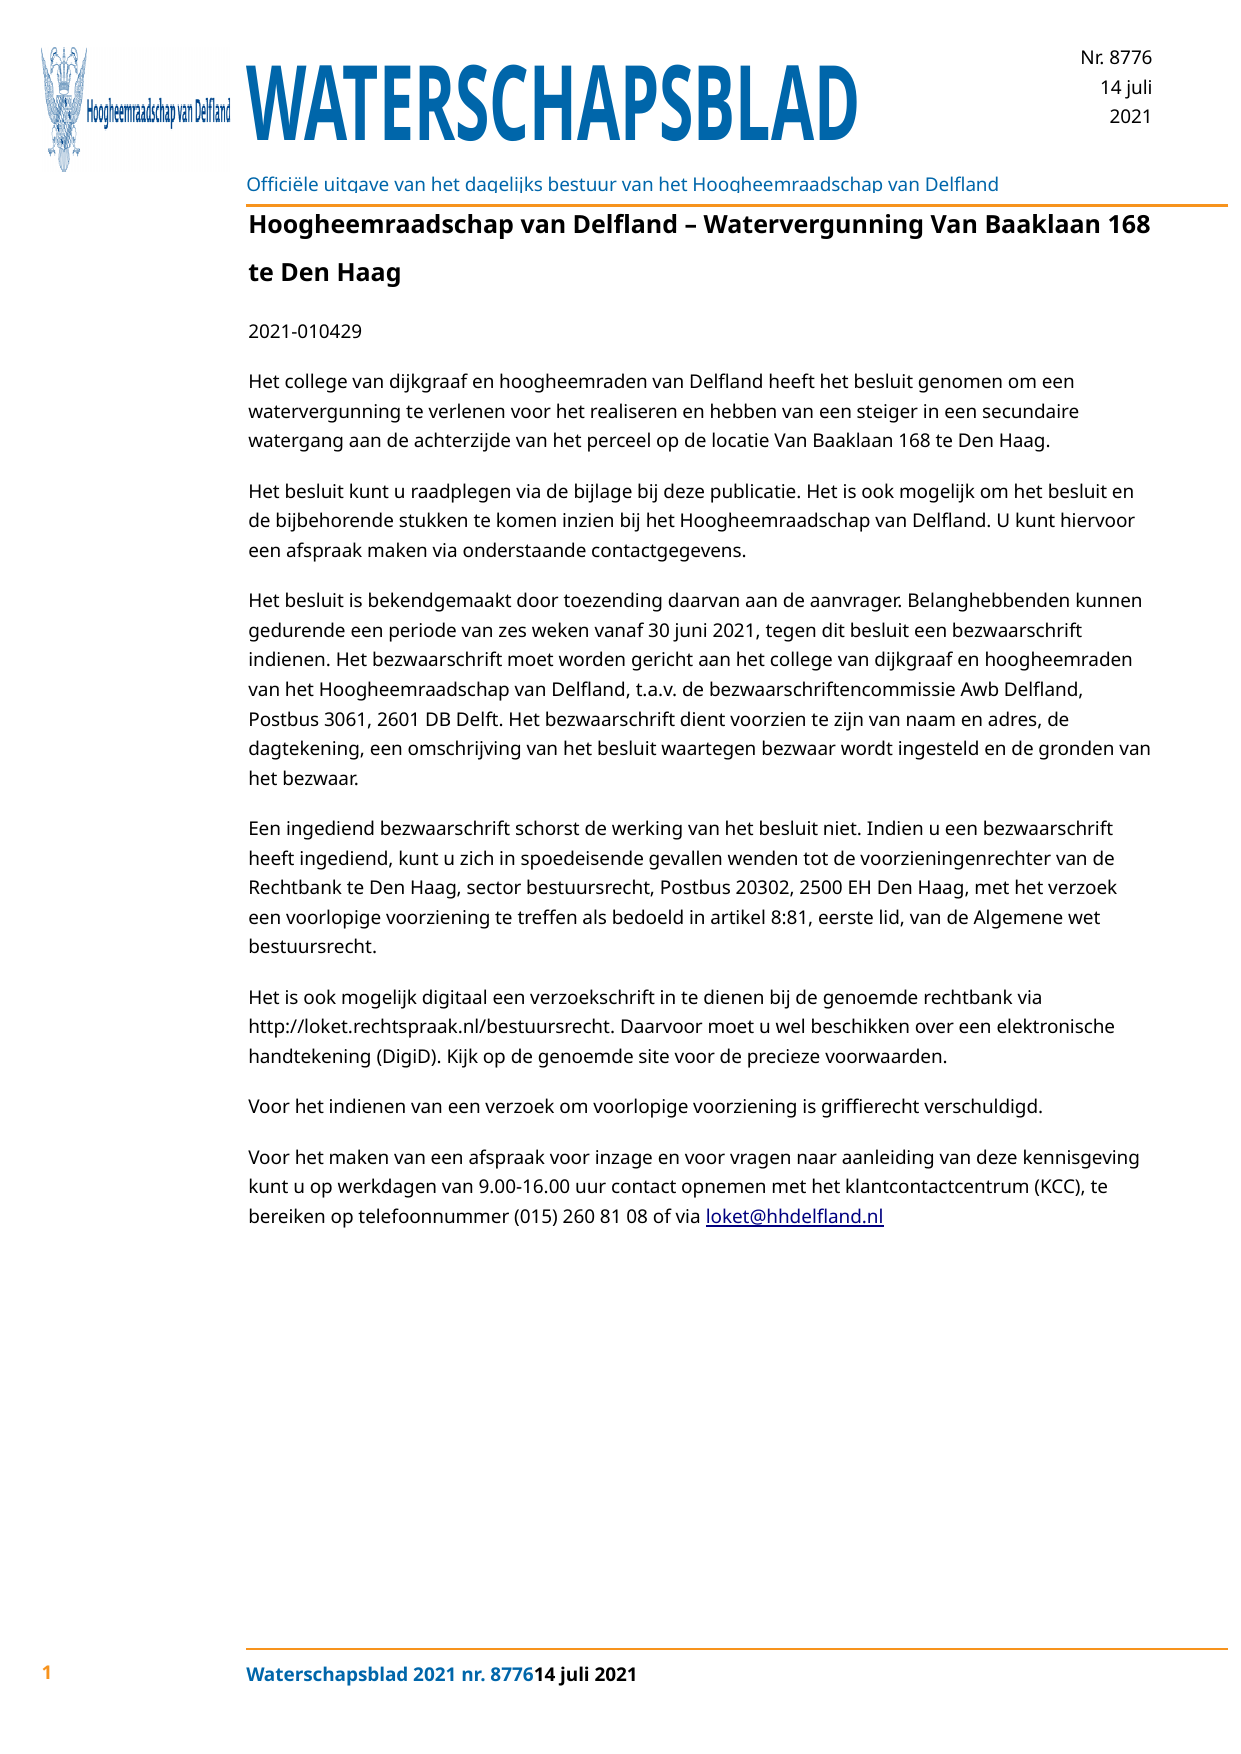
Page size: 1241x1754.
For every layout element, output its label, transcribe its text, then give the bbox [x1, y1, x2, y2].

text Een ingediend bezwaarschrift schorst de werking van het besluit niet. Indien u een bezwaarschrift heeft ingediend, kunt u zich in spoedeisende gevallen wenden tot de voorzieningenrechter van de Rechtbank te Den Haag, sector bestuursrecht, Postbus 20302, 2500 EH Den Haag, met het verzoek een voorlopige voorziening te treffen als bedoeld in artikel 8:81, eerste lid, van de Algemene wet bestuursrecht. [248, 815, 1152, 959]
text Het is ook mogelijk digitaal een verzoekschrift in te dienen bij de genoemde rechtbank via http://loket.rechtspraak.nl/bestuursrecht. Daarvoor moet u wel beschikken over een elektronische handtekening (DigiD). Kijk op de genoemde site voor de precieze voorwaarden. [248, 984, 1152, 1069]
text Het college van dijkgraaf en hoogheemraden van Delfland heeft het besluit genomen om een watervergunning te verlenen voor het realiseren en hebben van een steiger in een secundaire watergang aan de achterzijde van het perceel op de locatie Van Baaklaan 168 te Den Haag. [248, 368, 1152, 453]
text Hoogheemraadschap van Delfland – Watervergunning Van Baaklaan 168 te Den Haag [248, 207, 1152, 288]
text 2021-010429 [248, 318, 1152, 344]
picture [41, 47, 231, 172]
text Het besluit kunt u raadplegen via de bijlage bij deze publicatie. Het is ook mogelijk om het besluit en de bijbehorende stukken te komen inzien bij het Hoogheemraadschap van Delfland. U kunt hiervoor een afspraak maken via onderstaande contactgegevens. [248, 478, 1152, 563]
text Voor het maken van een afspraak voor inzage en voor vragen naar aanleiding van deze kennisgeving kunt u op werkdagen van 9.00-16.00 uur contact opnemen met het klantcontactcentrum (KCC), te bereiken op telefoonnummer (015) 260 81 08 of via loket@hhdelfland.nl [248, 1144, 1152, 1229]
text Voor het indienen van een verzoek om voorlopige voorziening is griffierecht verschuldigd. [248, 1094, 1152, 1119]
text Het besluit is bekendgemaakt door toezending daarvan aan de aanvrager. Belanghebbenden kunnen gedurende een periode van zes weken vanaf 30 juni 2021, tegen dit besluit een bezwaarschrift indienen. Het bezwaarschrift moet worden gericht aan het college van dijkgraaf en hoogheemraden van het Hoogheemraadschap van Delfland, t.a.v. de bezwaarschriftencommissie Awb Delfland, Postbus 3061, 2601 DB Delft. Het bezwaarschrift dient voorzien te zijn van naam en adres, de dagtekening, een omschrijving van het besluit waartegen bezwaar wordt ingesteld en de gronden van het bezwaar. [248, 587, 1152, 791]
